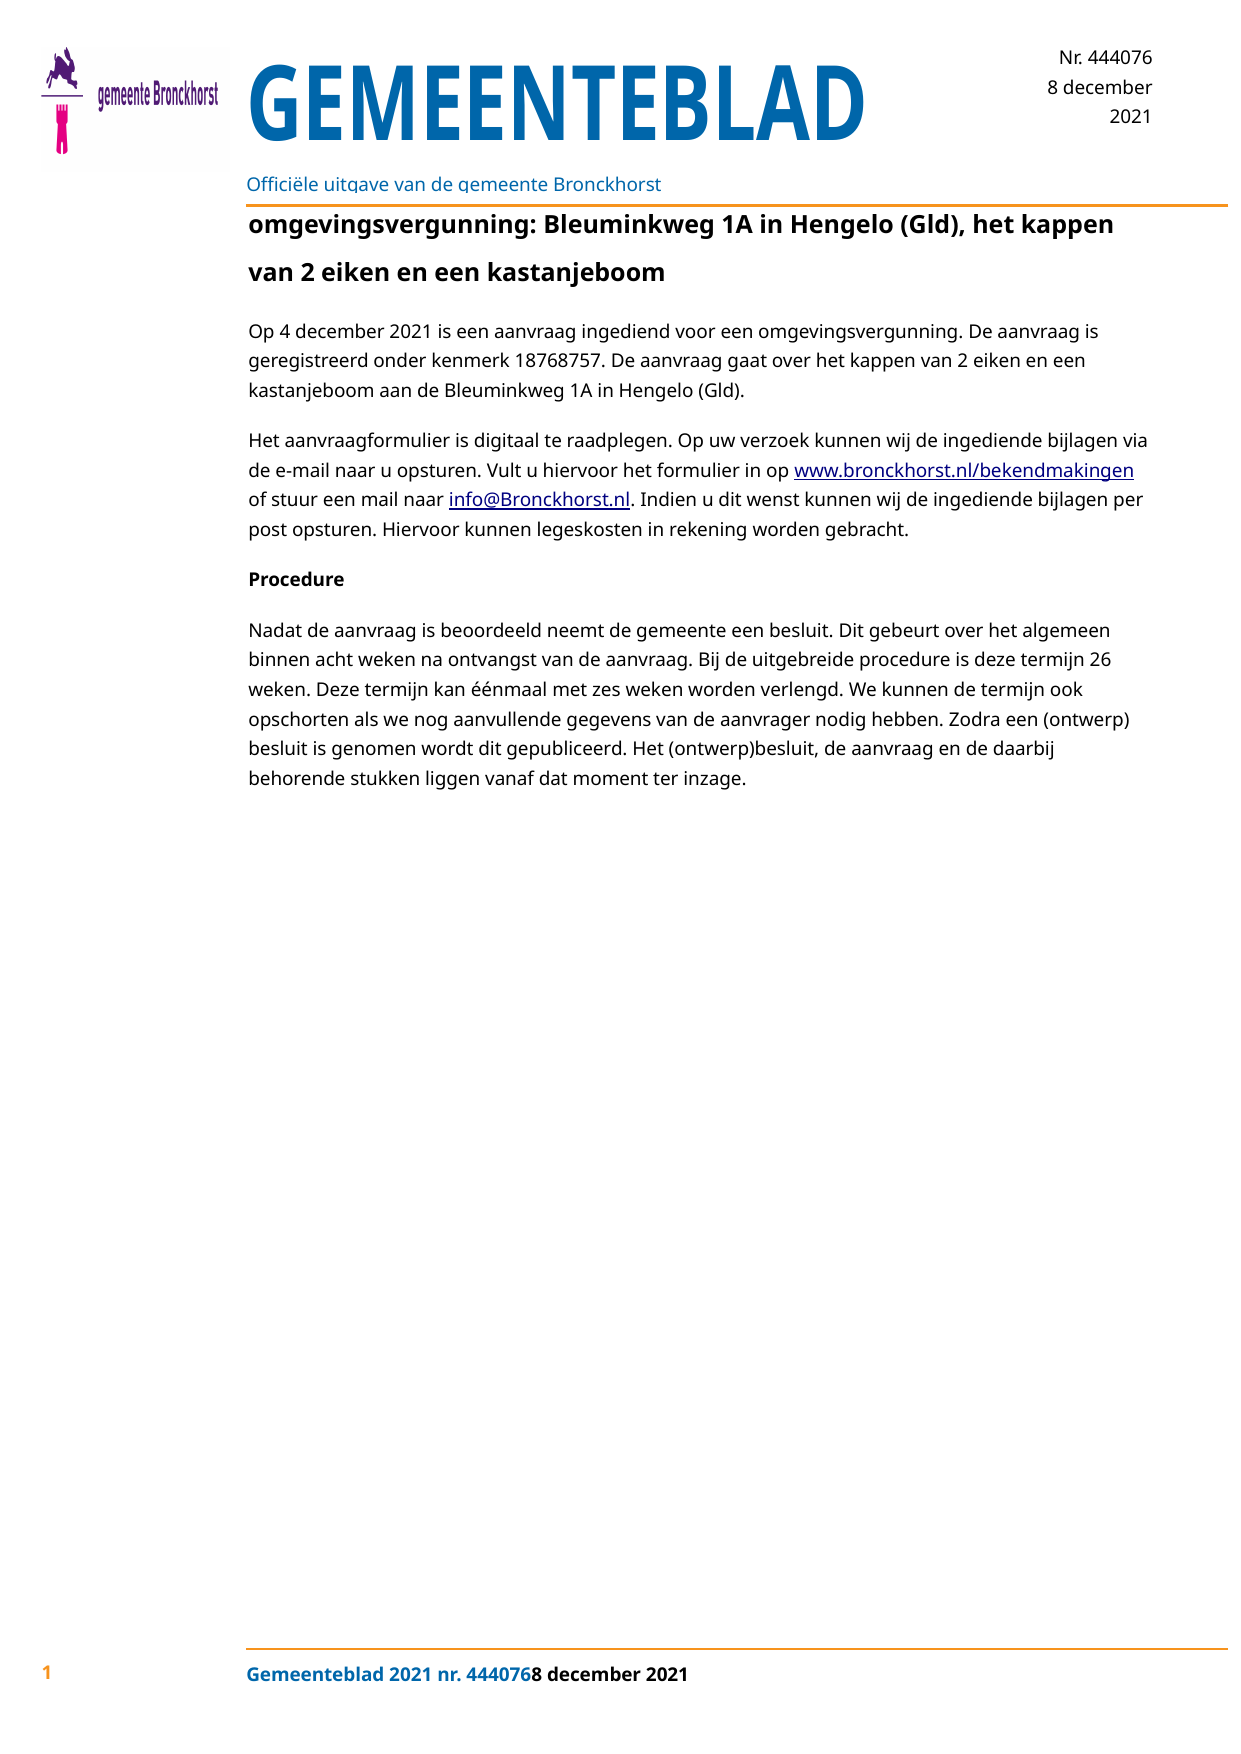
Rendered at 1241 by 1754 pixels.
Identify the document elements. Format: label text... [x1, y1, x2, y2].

text omgevingsvergunning: Bleuminkweg 1A in Hengelo (Gld), het kappen van 2 eiken en een kastanjeboom [248, 207, 1152, 288]
picture [41, 47, 231, 172]
text Nadat de aanvraag is beoordeeld neemt de gemeente een besluit. Dit gebeurt over het algemeen binnen acht weken na ontvangst van de aanvraag. Bij de uitgebreide procedure is deze termijn 26 weken. Deze termijn kan éénmaal met zes weken worden verlengd. We kunnen de termijn ook opschorten als we nog aanvullende gegevens van de aanvrager nodig hebben. Zodra een (ontwerp) besluit is genomen wordt dit gepubliceerd. Het (ontwerp)besluit, de aanvraag en de daarbij behorende stukken liggen vanaf dat moment ter inzage. [248, 617, 1152, 791]
text Procedure [248, 567, 1152, 592]
text Op 4 december 2021 is een aanvraag ingediend voor een omgevingsvergunning. De aanvraag is geregistreerd onder kenmerk 18768757. De aanvraag gaat over het kappen van 2 eiken en een kastanjeboom aan de Bleuminkweg 1A in Hengelo (Gld). [248, 318, 1152, 403]
text Het aanvraagformulier is digitaal te raadplegen. Op uw verzoek kunnen wij de ingediende bijlagen via de e-mail naar u opsturen. Vult u hiervoor het formulier in op www.bronckhorst.nl/bekendmakingen of stuur een mail naar info@Bronckhorst.nl. Indien u dit wenst kunnen wij de ingediende bijlagen per post opsturen. Hiervoor kunnen legeskosten in rekening worden gebracht. [248, 427, 1152, 542]
